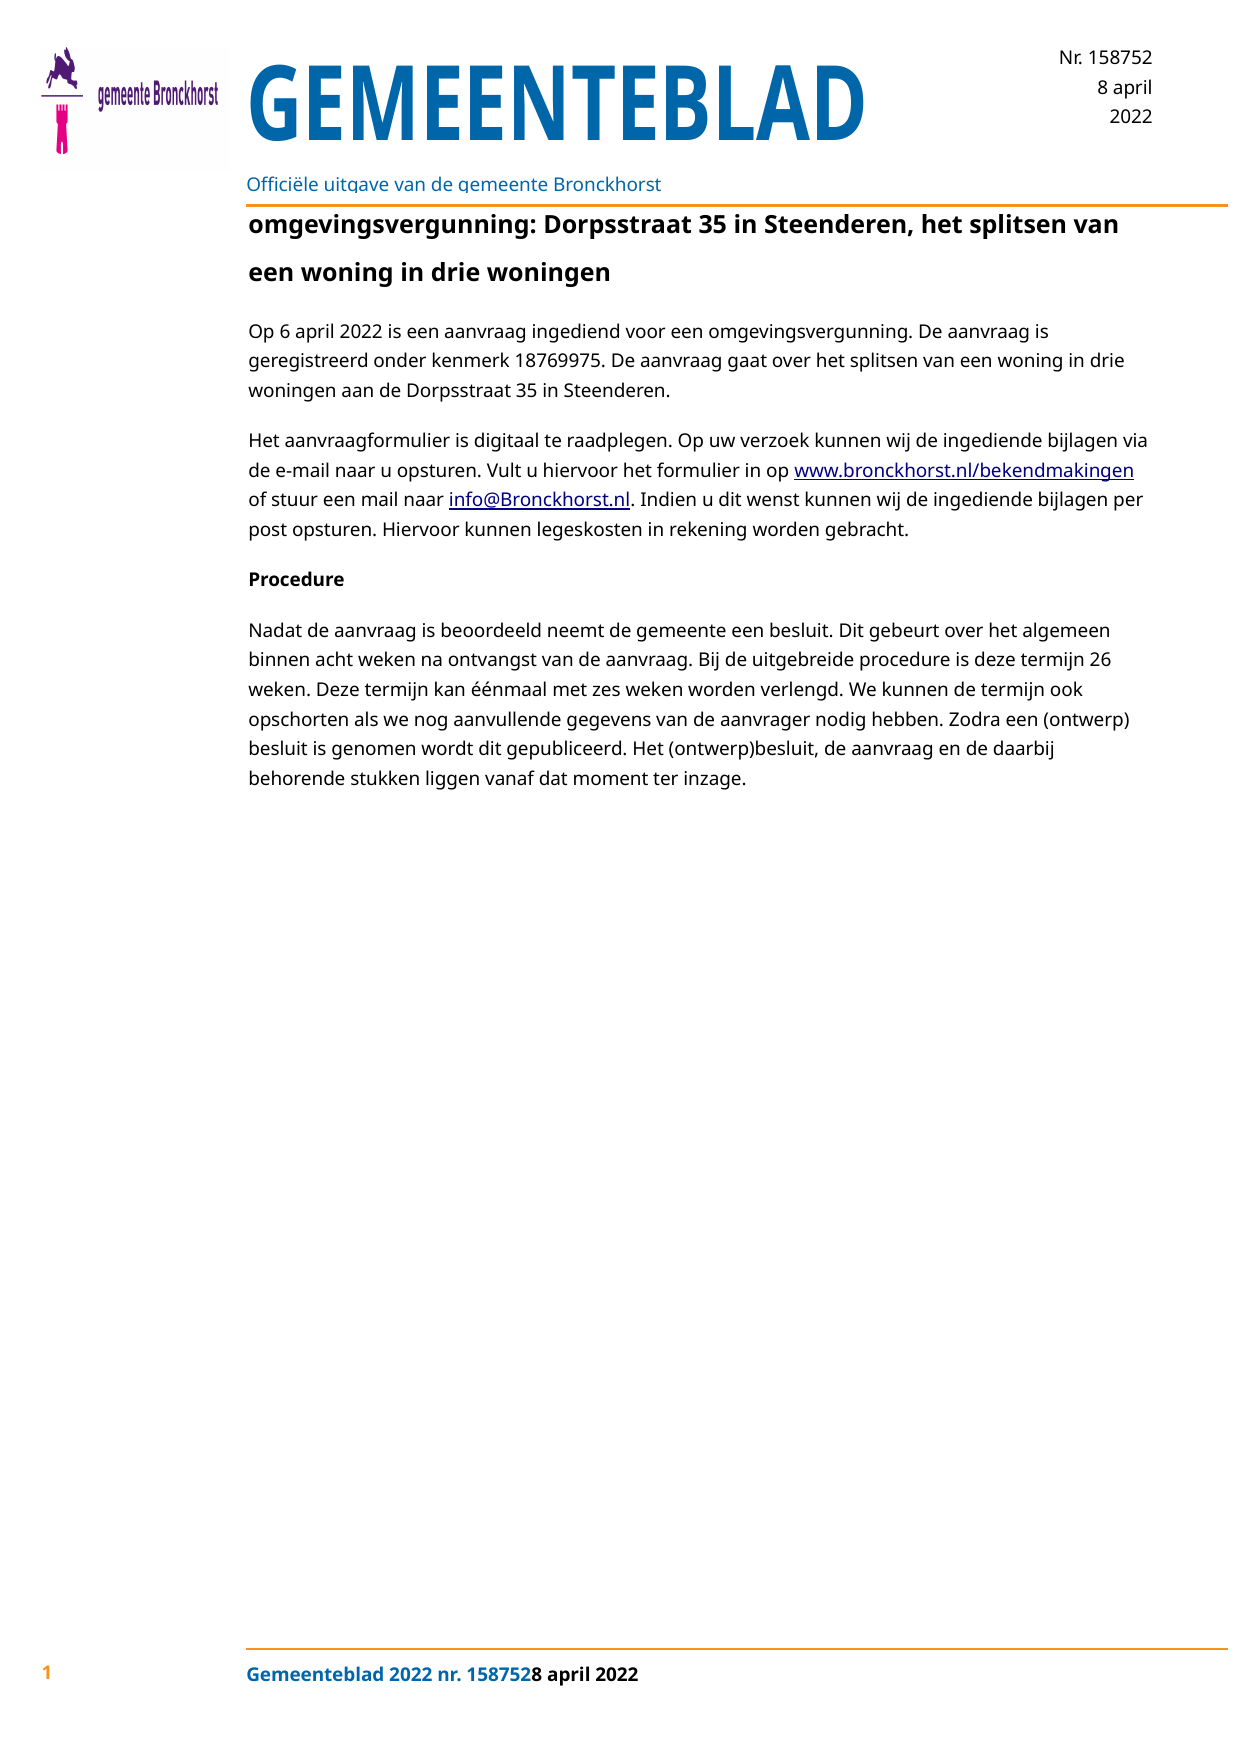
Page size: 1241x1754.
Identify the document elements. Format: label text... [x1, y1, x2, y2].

text omgevingsvergunning: Dorpsstraat 35 in Steenderen, het splitsen van een woning in drie woningen [248, 207, 1152, 288]
text Op 6 april 2022 is een aanvraag ingediend voor een omgevingsvergunning. De aanvraag is geregistreerd onder kenmerk 18769975. De aanvraag gaat over het splitsen van een woning in drie woningen aan de Dorpsstraat 35 in Steenderen. [248, 318, 1152, 403]
text Procedure [248, 567, 1152, 592]
picture [41, 47, 231, 172]
text Het aanvraagformulier is digitaal te raadplegen. Op uw verzoek kunnen wij de ingediende bijlagen via de e-mail naar u opsturen. Vult u hiervoor het formulier in op www.bronckhorst.nl/bekendmakingen of stuur een mail naar info@Bronckhorst.nl. Indien u dit wenst kunnen wij de ingediende bijlagen per post opsturen. Hiervoor kunnen legeskosten in rekening worden gebracht. [248, 427, 1152, 542]
text Nadat de aanvraag is beoordeeld neemt de gemeente een besluit. Dit gebeurt over het algemeen binnen acht weken na ontvangst van de aanvraag. Bij de uitgebreide procedure is deze termijn 26 weken. Deze termijn kan éénmaal met zes weken worden verlengd. We kunnen de termijn ook opschorten als we nog aanvullende gegevens van de aanvrager nodig hebben. Zodra een (ontwerp) besluit is genomen wordt dit gepubliceerd. Het (ontwerp)besluit, de aanvraag en de daarbij behorende stukken liggen vanaf dat moment ter inzage. [248, 617, 1152, 791]
